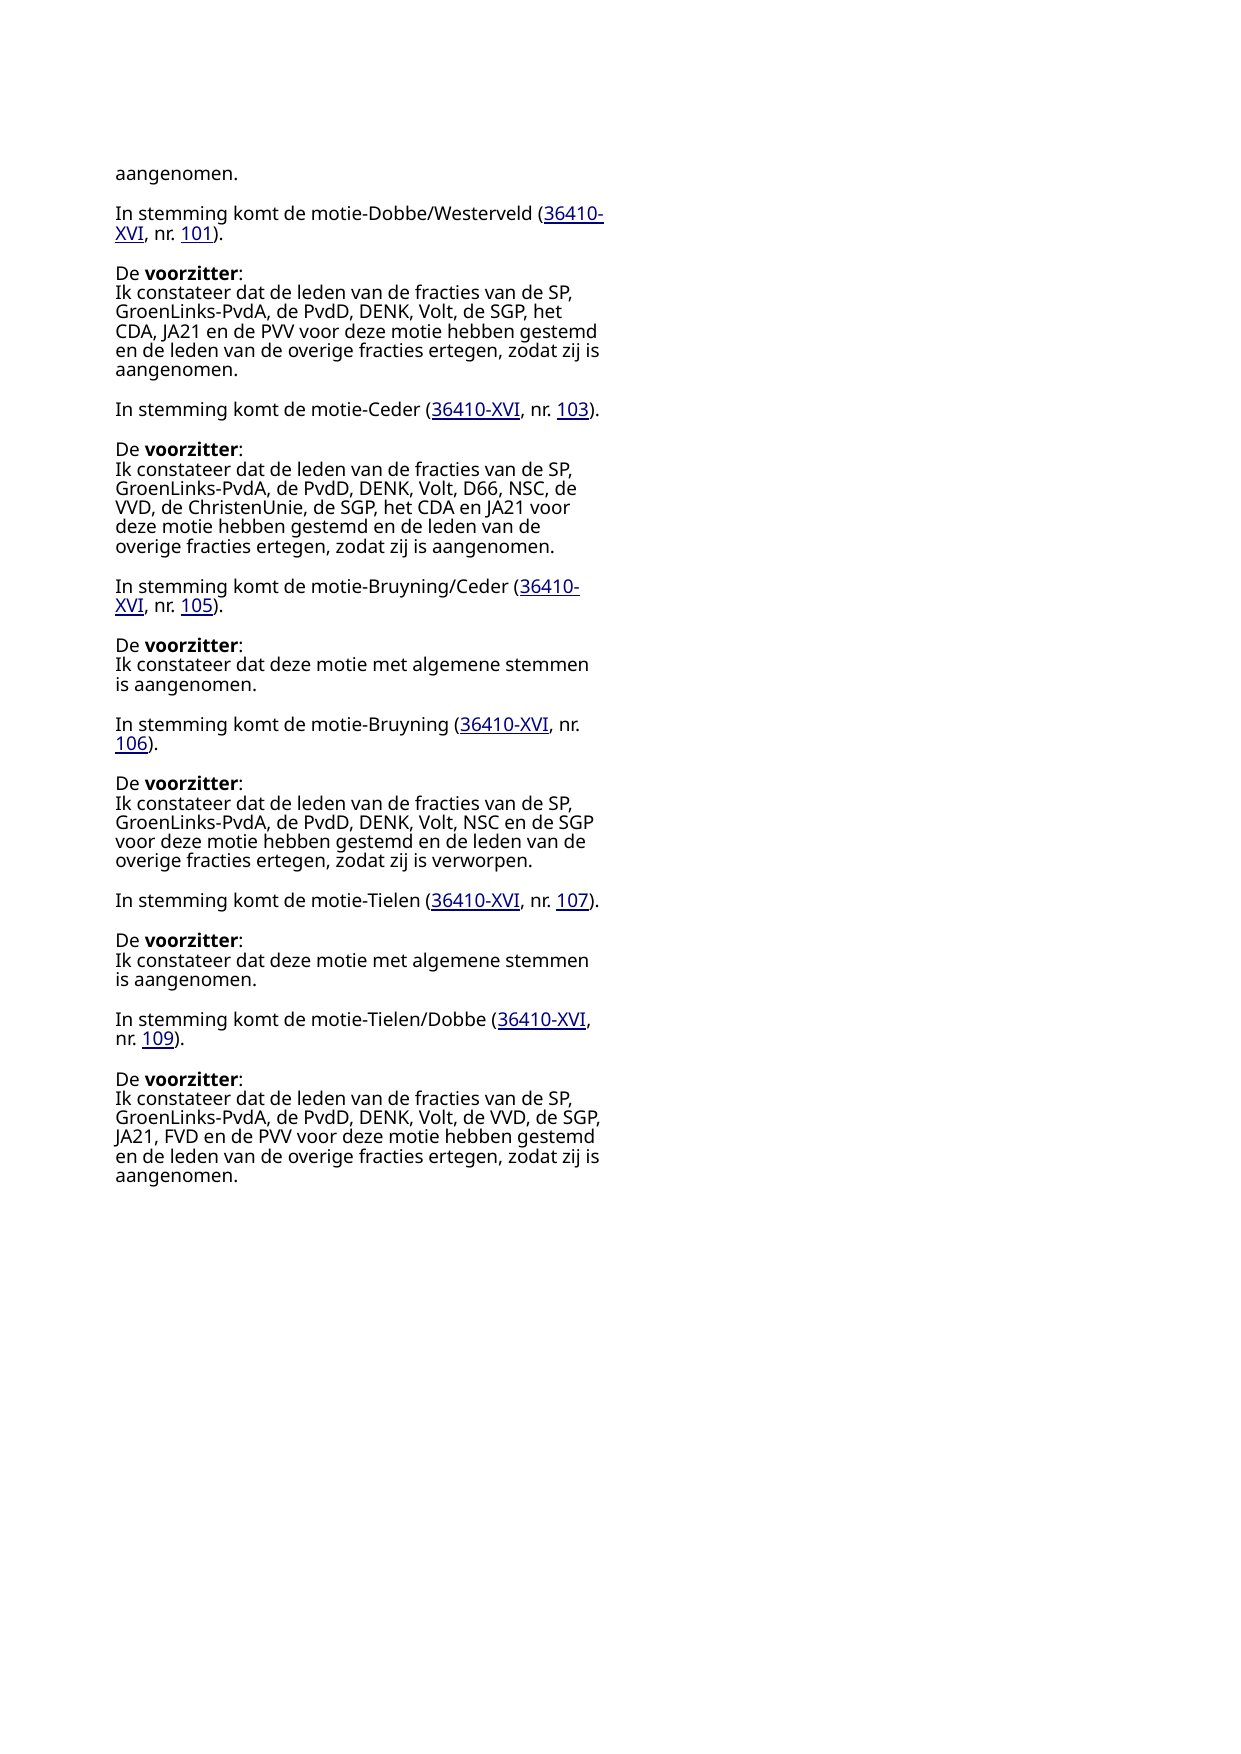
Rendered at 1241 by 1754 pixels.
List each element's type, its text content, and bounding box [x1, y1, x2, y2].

text Ik constateer dat de leden van de fracties van de SP, GroenLinks-PvdA, de PvdD, DENK, Volt, de SGP, het CDA, JA21 en de PVV voor deze motie hebben gestemd en de leden van de overige fracties ertegen, zodat zij is aangenomen. [115, 284, 605, 380]
text De voorzitter: [115, 637, 605, 656]
text De voorzitter: [115, 265, 605, 284]
text Ik constateer dat deze motie met algemene stemmen is aangenomen. [115, 656, 605, 695]
text De voorzitter: [115, 932, 605, 952]
text Ik constateer dat de leden van de fracties van de SP, GroenLinks-PvdA, de PvdD, DENK, Volt, NSC en de SGP voor deze motie hebben gestemd en de leden van de overige fracties ertegen, zodat zij is verworpen. [115, 794, 605, 872]
text In stemming komt de motie-Dobbe/Westerveld (36410-XVI, nr. 101). [115, 205, 605, 244]
text In stemming komt de motie-Ceder (36410-XVI, nr. 103). [115, 401, 605, 421]
text De voorzitter: [115, 441, 605, 461]
text Ik constateer dat deze motie met algemene stemmen is aangenomen. [115, 952, 605, 990]
text Ik constateer dat de leden van de fracties van de SP, GroenLinks-PvdA, de PvdD, DENK, Volt, D66, NSC, de VVD, de ChristenUnie, de SGP, het CDA en JA21 voor deze motie hebben gestemd en de leden van de overige fracties ertegen, zodat zij is aangenomen. [115, 461, 605, 557]
text In stemming komt de motie-Bruyning/Ceder (36410-XVI, nr. 105). [115, 578, 605, 616]
text In stemming komt de motie-Tielen (36410-XVI, nr. 107). [115, 892, 605, 912]
text De voorzitter: [115, 1071, 605, 1090]
text aangenomen. [115, 165, 605, 184]
text De voorzitter: [115, 775, 605, 794]
text In stemming komt de motie-Tielen/Dobbe (36410-XVI, nr. 109). [115, 1011, 605, 1050]
text In stemming komt de motie-Bruyning (36410-XVI, nr. 106). [115, 716, 605, 754]
text Ik constateer dat de leden van de fracties van de SP, GroenLinks-PvdA, de PvdD, DENK, Volt, de VVD, de SGP, JA21, FVD en de PVV voor deze motie hebben gestemd en de leden van de overige fracties ertegen, zodat zij is aangenomen. [115, 1090, 605, 1186]
